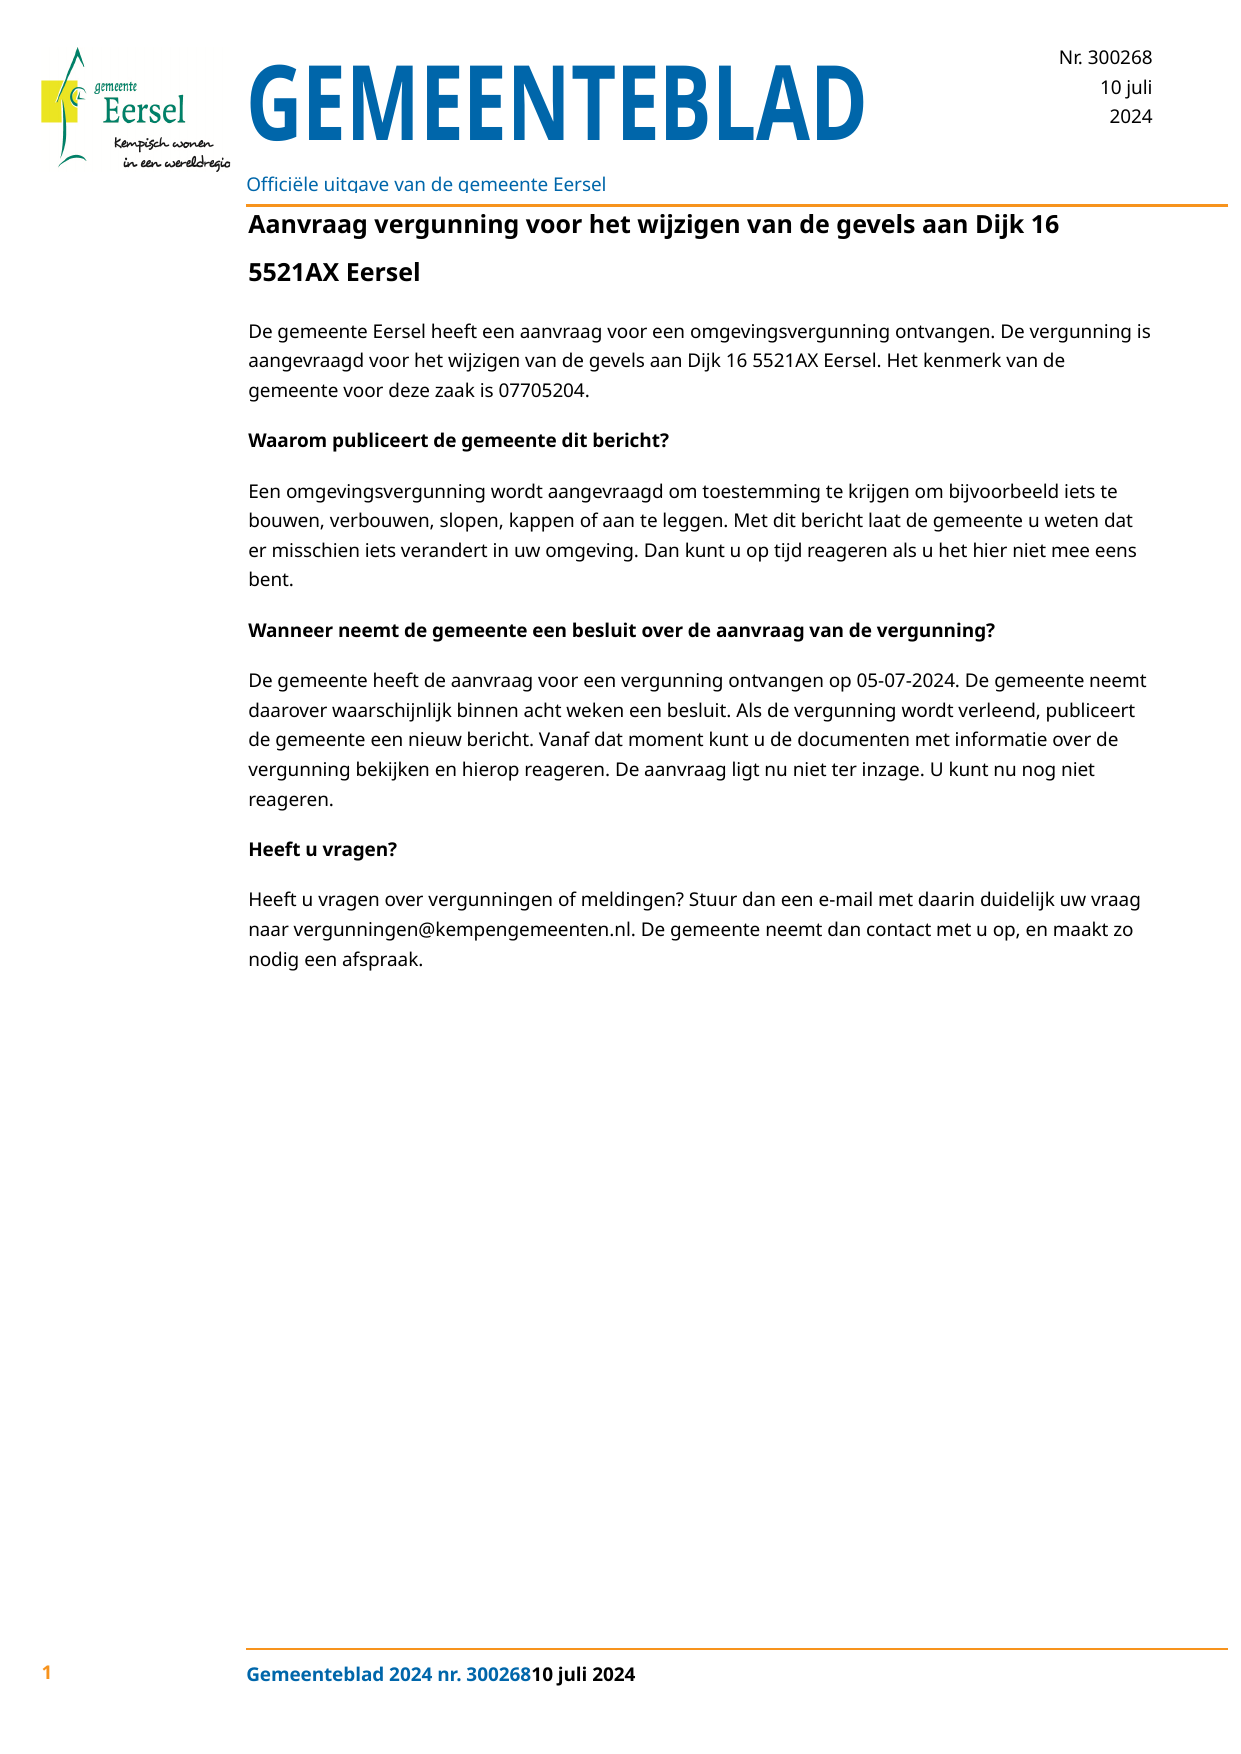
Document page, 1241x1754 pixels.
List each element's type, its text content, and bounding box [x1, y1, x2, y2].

text De gemeente heeft de aanvraag voor een vergunning ontvangen op 05-07-2024. De gemeente neemt daarover waarschijnlijk binnen acht weken een besluit. Als de vergunning wordt verleend, publiceert de gemeente een nieuw bericht. Vanaf dat moment kunt u de documenten met informatie over de vergunning bekijken en hierop reageren. De aanvraag ligt nu niet ter inzage. U kunt nu nog niet reageren. [248, 667, 1152, 812]
picture [41, 47, 231, 172]
text Aanvraag vergunning voor het wijzigen van de gevels aan Dijk 16 5521AX Eersel [248, 207, 1152, 288]
text De gemeente Eersel heeft een aanvraag voor een omgevingsvergunning ontvangen. De vergunning is aangevraagd voor het wijzigen van de gevels aan Dijk 16 5521AX Eersel. Het kenmerk van de gemeente voor deze zaak is 07705204. [248, 318, 1152, 403]
text Heeft u vragen? [248, 836, 1152, 862]
text Waarom publiceert de gemeente dit bericht? [248, 427, 1152, 453]
text Een omgevingsvergunning wordt aangevraagd om toestemming te krijgen om bijvoorbeeld iets te bouwen, verbouwen, slopen, kappen of aan te leggen. Met dit bericht laat de gemeente u weten dat er misschien iets verandert in uw omgeving. Dan kunt u op tijd reageren als u het hier niet mee eens bent. [248, 478, 1152, 592]
text Heeft u vragen over vergunningen of meldingen? Stuur dan een e-mail met daarin duidelijk uw vraag naar vergunningen@kempengemeenten.nl. De gemeente neemt dan contact met u op, en maakt zo nodig een afspraak. [248, 887, 1152, 972]
text Wanneer neemt de gemeente een besluit over de aanvraag van de vergunning? [248, 617, 1152, 643]
